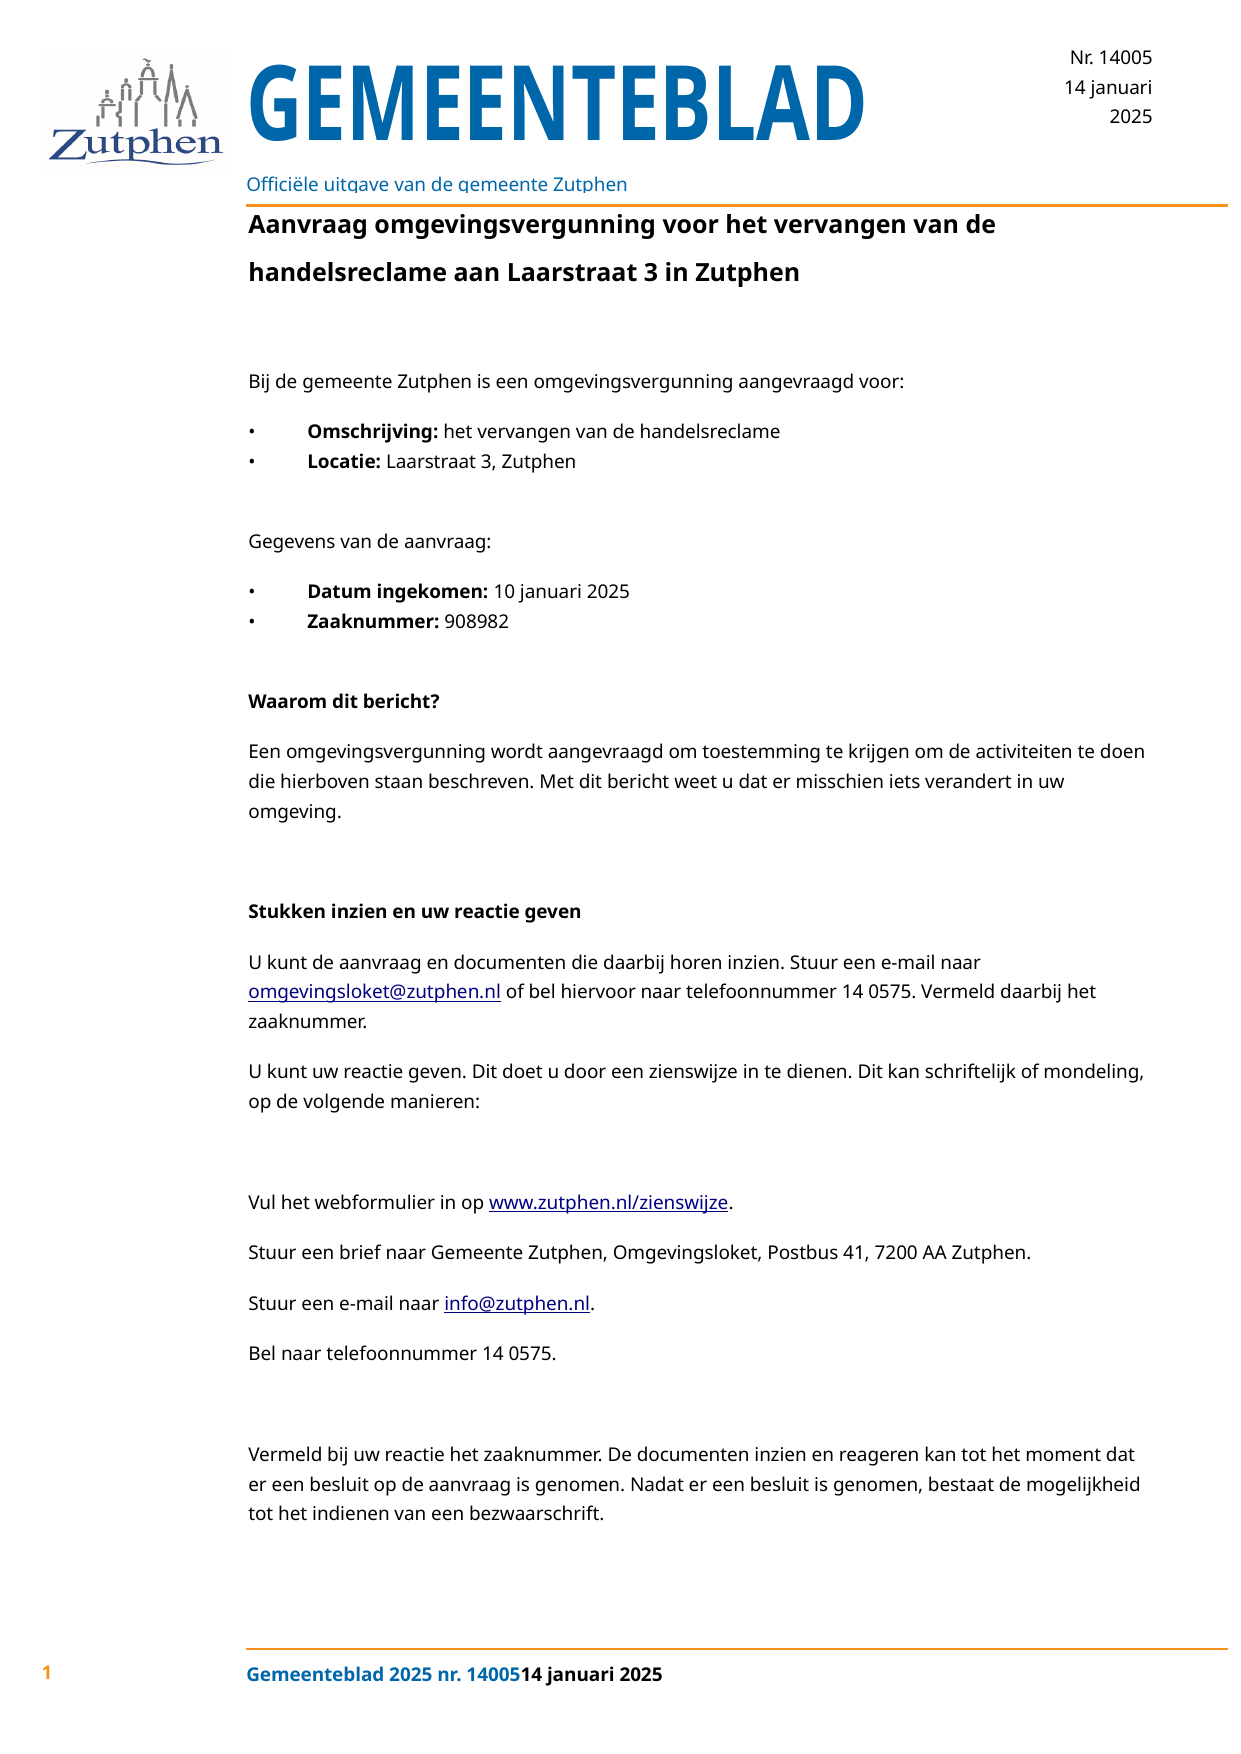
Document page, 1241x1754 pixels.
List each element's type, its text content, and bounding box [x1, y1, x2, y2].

text Stukken inzien en uw reactie geven [248, 899, 1152, 924]
text Waarom dit bericht? [248, 688, 1152, 714]
list Zaaknummer: 908982 [248, 608, 1152, 634]
text U kunt de aanvraag en documenten die daarbij horen inzien. Stuur een e-mail naar omgevingsloket@zutphen.nl of bel hiervoor naar telefoonnummer 14 0575. Vermeld daarbij het zaaknummer. [248, 949, 1152, 1034]
text Stuur een e-mail naar info@zutphen.nl. [248, 1290, 1152, 1316]
picture [41, 47, 231, 172]
text Aanvraag omgevingsvergunning voor het vervangen van de handelsreclame aan Laarstraat 3 in Zutphen [248, 207, 1152, 288]
text Bij de gemeente Zutphen is een omgevingsvergunning aangevraagd voor: [248, 368, 1152, 394]
list Datum ingekomen: 10 januari 2025 [248, 579, 1152, 604]
text Bel naar telefoonnummer 14 0575. [248, 1340, 1152, 1366]
list Locatie: Laarstraat 3, Zutphen [248, 448, 1152, 474]
text Een omgevingsvergunning wordt aangevraagd om toestemming te krijgen om de activiteiten te doen die hierboven staan beschreven. Met dit bericht weet u dat er misschien iets verandert in uw omgeving. [248, 739, 1152, 824]
text Vermeld bij uw reactie het zaaknummer. De documenten inzien en reageren kan tot het moment dat er een besluit op de aanvraag is genomen. Nadat er een besluit is genomen, bestaat de mogelijkheid tot het indienen van een bezwaarschrift. [248, 1441, 1152, 1526]
text Gegevens van de aanvraag: [248, 528, 1152, 554]
list Omschrijving: het vervangen van de handelsreclame [248, 419, 1152, 444]
text Stuur een brief naar Gemeente Zutphen, Omgevingsloket, Postbus 41, 7200 AA Zutphen. [248, 1239, 1152, 1265]
text U kunt uw reactie geven. Dit doet u door een zienswijze in te dienen. Dit kan schriftelijk of mondeling, op de volgende manieren: [248, 1059, 1152, 1114]
text Vul het webformulier in op www.zutphen.nl/zienswijze. [248, 1189, 1152, 1215]
